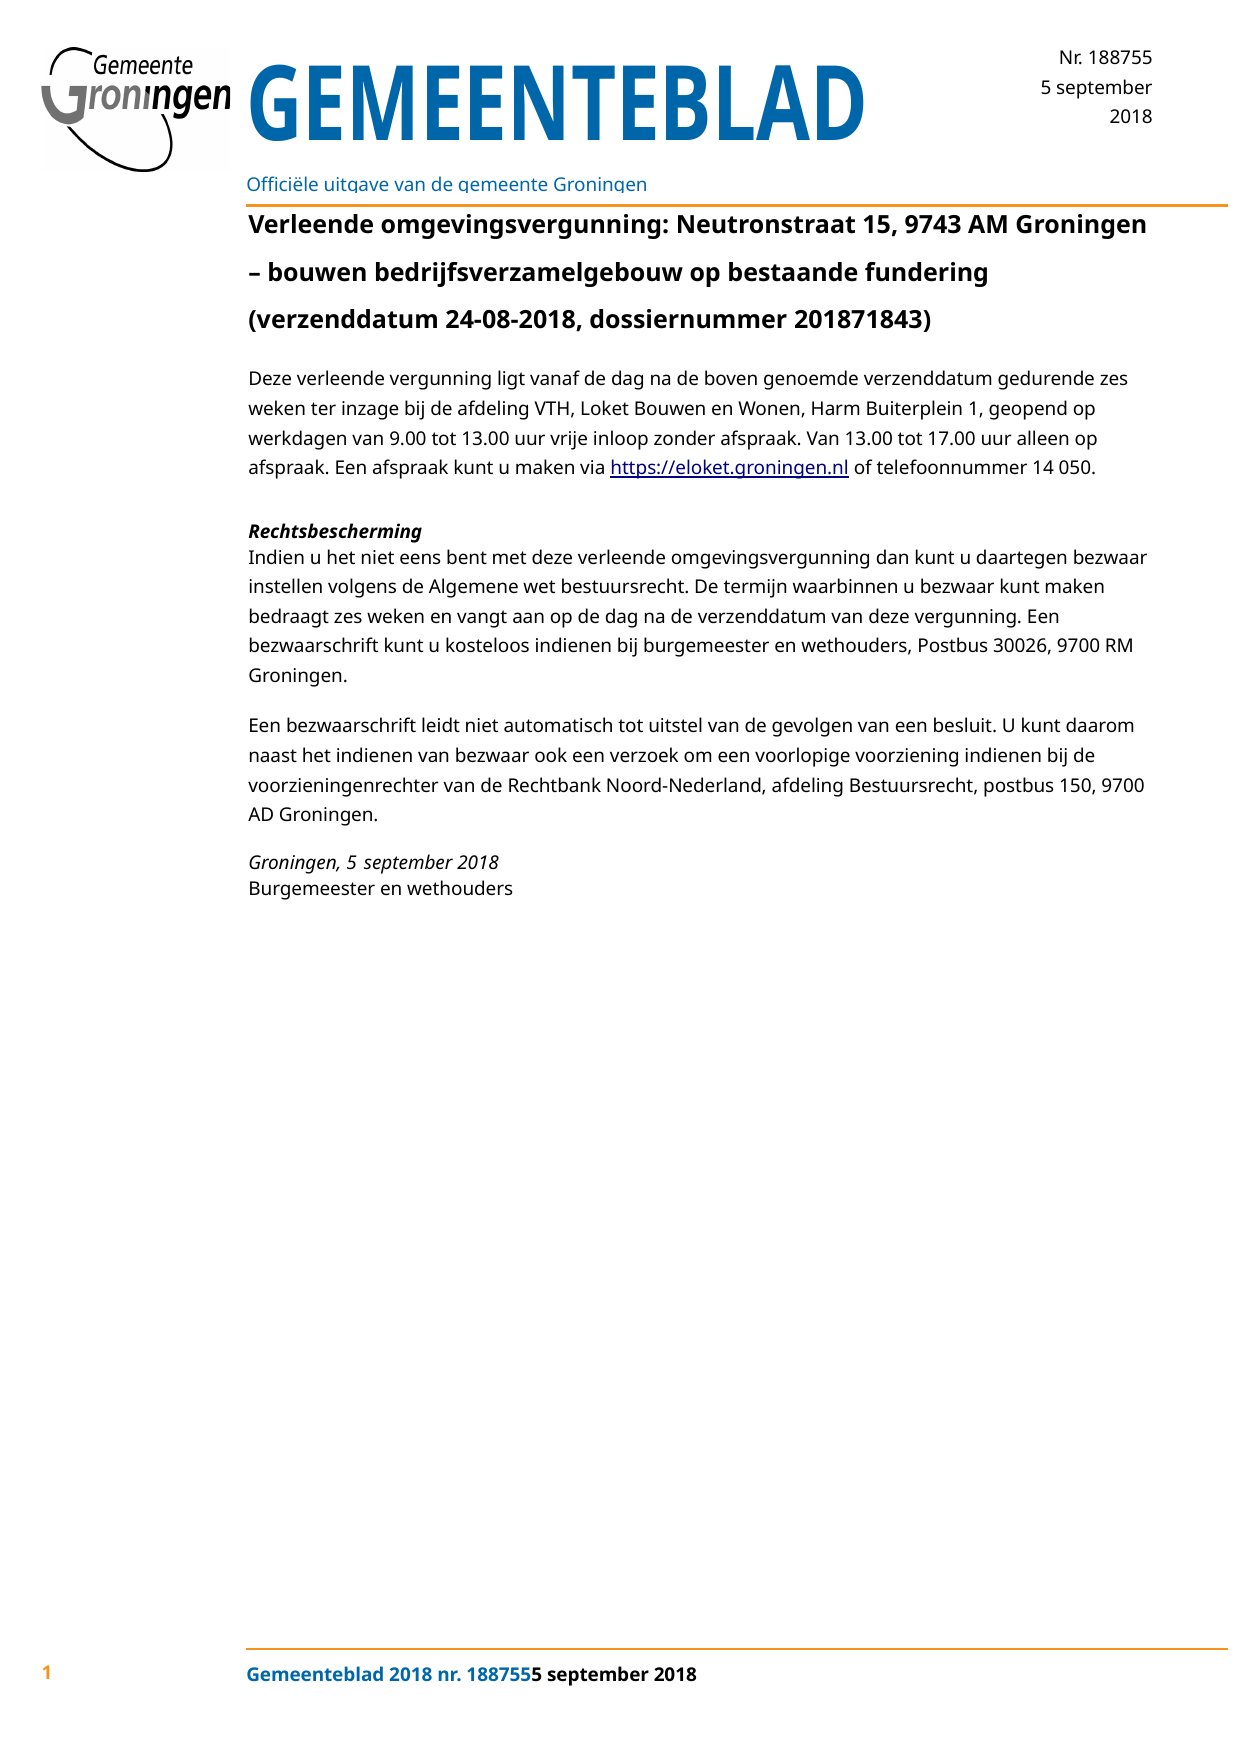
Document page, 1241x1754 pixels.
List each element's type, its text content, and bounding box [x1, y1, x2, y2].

text Indien u het niet eens bent met deze verleende omgevingsvergunning dan kunt u daartegen bezwaar instellen volgens de Algemene wet bestuursrecht. De termijn waarbinnen u bezwaar kunt maken bedraagt zes weken en vangt aan op de dag na de verzenddatum van deze vergunning. Een bezwaarschrift kunt u kosteloos indienen bij burgemeester en wethouders, Postbus 30026, 9700 RM Groningen. [248, 544, 1152, 688]
text Burgemeester en wethouders [248, 875, 1152, 901]
text Deze verleende vergunning ligt vanaf de dag na de boven genoemde verzenddatum gedurende zes weken ter inzage bij de afdeling VTH, Loket Bouwen en Wonen, Harm Buiterplein 1, geopend op werkdagen van 9.00 tot 13.00 uur vrije inloop zonder afspraak. Van 13.00 tot 17.00 uur alleen op afspraak. Een afspraak kunt u maken via https://eloket.groningen.nl of telefoonnummer 14 050. [248, 366, 1152, 480]
text Een bezwaarschrift leidt niet automatisch tot uitstel van de gevolgen van een besluit. U kunt daarom naast het indienen van bezwaar ook een verzoek om een voorlopige voorziening indienen bij de voorzieningenrechter van de Rechtbank Noord-Nederland, afdeling Bestuursrecht, postbus 150, 9700 AD Groningen. [248, 713, 1152, 827]
text Verleende omgevingsvergunning: Neutronstraat 15, 9743 AM Groningen – bouwen bedrijfsverzamelgebouw op bestaande fundering (verzenddatum 24-08-2018, dossiernummer 201871843) [248, 207, 1152, 336]
picture [41, 47, 231, 172]
text Groningen, 5 september 2018 [248, 849, 1152, 875]
text Rechtsbescherming [248, 518, 1152, 544]
